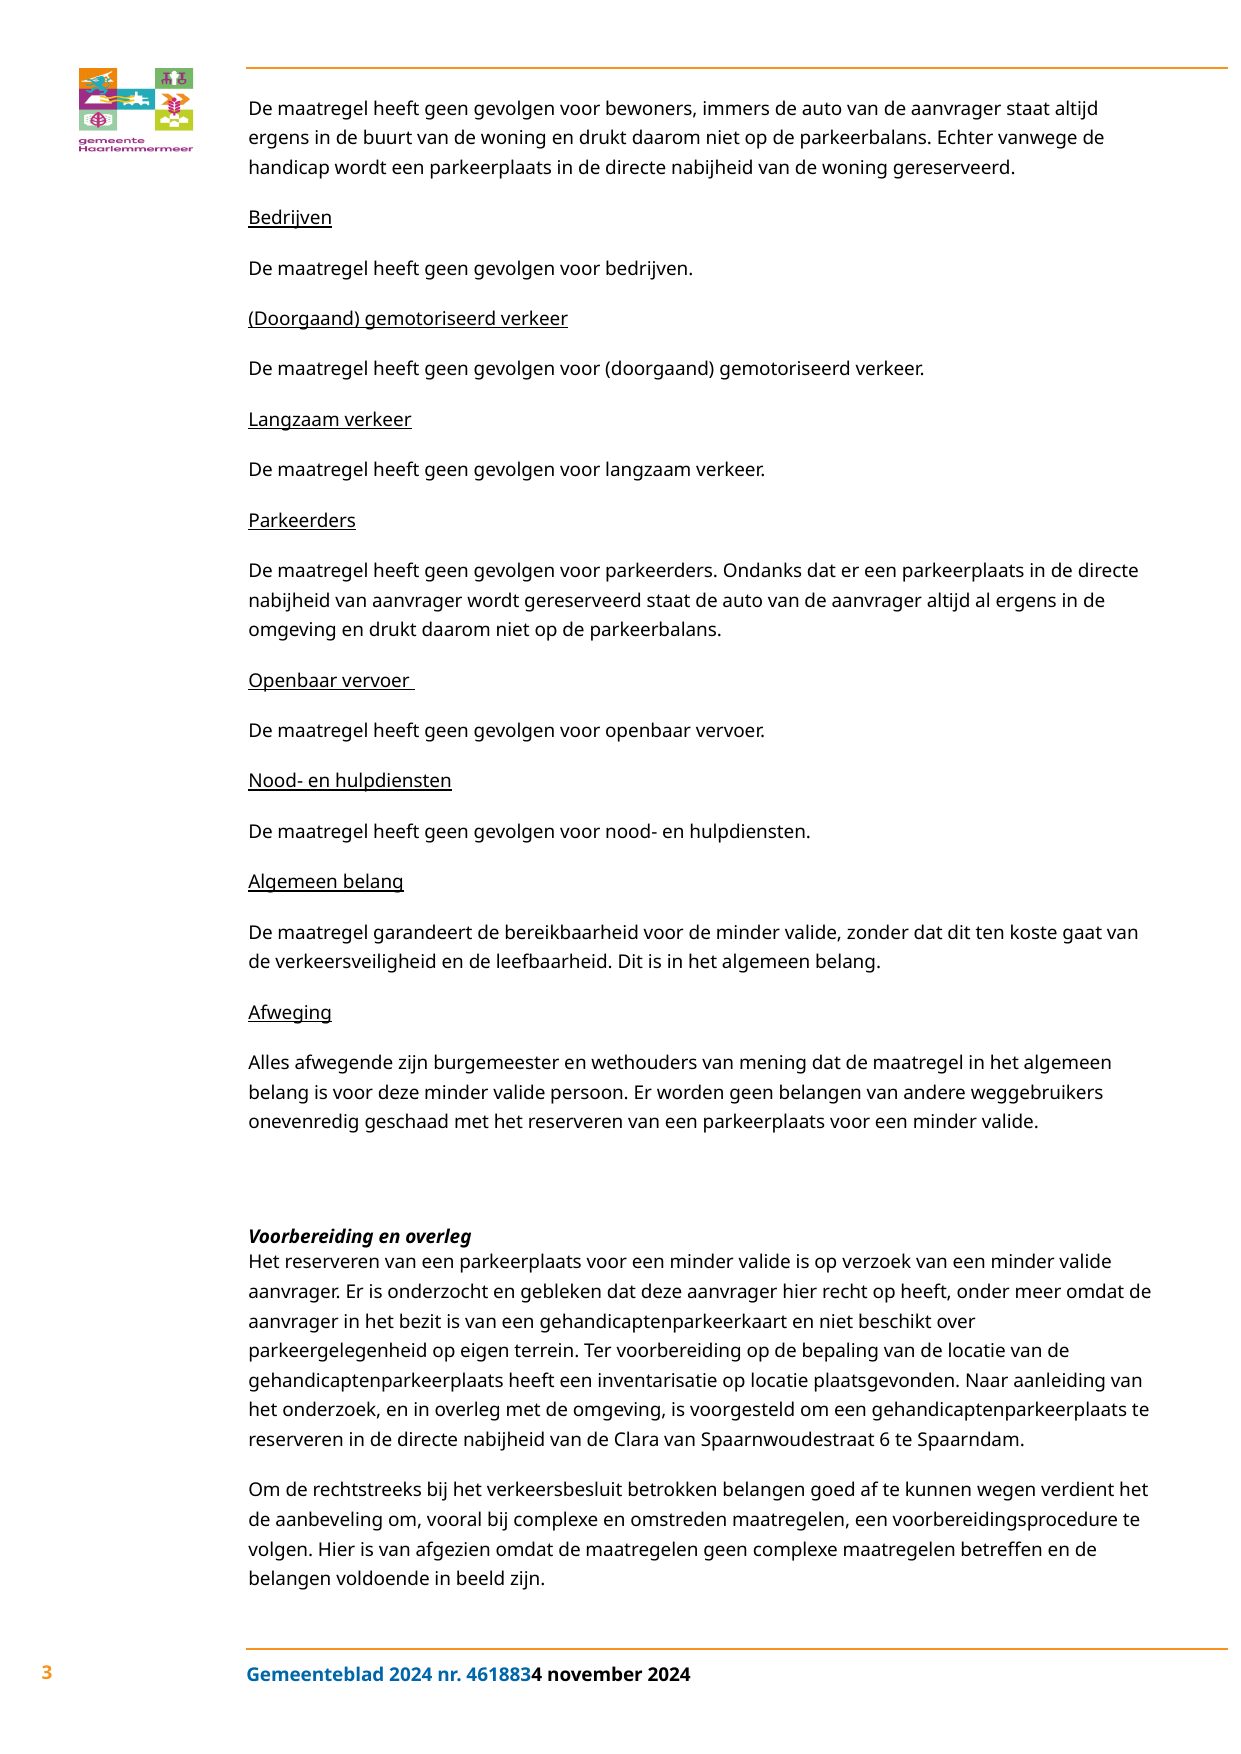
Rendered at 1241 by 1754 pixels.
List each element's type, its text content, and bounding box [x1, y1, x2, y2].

text De maatregel heeft geen gevolgen voor bewoners, immers de auto van de aanvrager staat altijd ergens in de buurt van de woning en drukt daarom niet op de parkeerbalans. Echter vanwege de handicap wordt een parkeerplaats in de directe nabijheid van de woning gereserveerd. [248, 95, 1152, 180]
text Nood- en hulpdiensten [248, 768, 1152, 793]
text De maatregel heeft geen gevolgen voor openbaar vervoer. [248, 717, 1152, 743]
text De maatregel garandeert de bereikbaarheid voor de minder valide, zonder dat dit ten koste gaat van de verkeersveiligheid en de leefbaarheid. Dit is in het algemeen belang. [248, 919, 1152, 974]
text De maatregel heeft geen gevolgen voor nood- en hulpdiensten. [248, 818, 1152, 844]
text De maatregel heeft geen gevolgen voor langzaam verkeer. [248, 456, 1152, 482]
text Afweging [248, 999, 1152, 1025]
text Om de rechtstreeks bij het verkeersbesluit betrokken belangen goed af te kunnen wegen verdient het de aanbeveling om, vooral bij complexe en omstreden maatregelen, een voorbereidingsprocedure te volgen. Hier is van afgezien omdat de maatregelen geen complexe maatregelen betreffen en de belangen voldoende in beeld zijn. [248, 1477, 1152, 1591]
text Langzaam verkeer [248, 406, 1152, 432]
text Algemeen belang [248, 868, 1152, 894]
text Openbaar vervoer [248, 667, 1152, 693]
text Alles afwegende zijn burgemeester en wethouders van mening dat de maatregel in het algemeen belang is voor deze minder valide persoon. Er worden geen belangen van andere weggebruikers onevenredig geschaad met het reserveren van een parkeerplaats voor een minder valide. [248, 1049, 1152, 1134]
text De maatregel heeft geen gevolgen voor (doorgaand) gemotoriseerd verkeer. [248, 356, 1152, 381]
text De maatregel heeft geen gevolgen voor parkeerders. Ondanks dat er een parkeerplaats in de directe nabijheid van aanvrager wordt gereserveerd staat de auto van de aanvrager altijd al ergens in de omgeving en drukt daarom niet op de parkeerbalans. [248, 557, 1152, 642]
text (Doorgaand) gemotoriseerd verkeer [248, 305, 1152, 331]
text Het reserveren van een parkeerplaats voor een minder valide is op verzoek van een minder valide aanvrager. Er is onderzocht en gebleken dat deze aanvrager hier recht op heeft, onder meer omdat de aanvrager in het bezit is van een gehandicaptenparkeerkaart en niet beschikt over parkeergelegenheid op eigen terrein. Ter voorbereiding op de bepaling van de locatie van de gehandicaptenparkeerplaats heeft een inventarisatie op locatie plaatsgevonden. Naar aanleiding van het onderzoek, en in overleg met de omgeving, is voorgesteld om een gehandicaptenparkeerplaats te reserveren in de directe nabijheid van de Clara van Spaarnwoudestraat 6 te Spaarndam. [248, 1249, 1152, 1452]
picture [41, 47, 231, 172]
text Voorbereiding en overleg [248, 1223, 1152, 1249]
text De maatregel heeft geen gevolgen voor bedrijven. [248, 255, 1152, 281]
text Parkeerders [248, 507, 1152, 533]
text Bedrijven [248, 204, 1152, 230]
